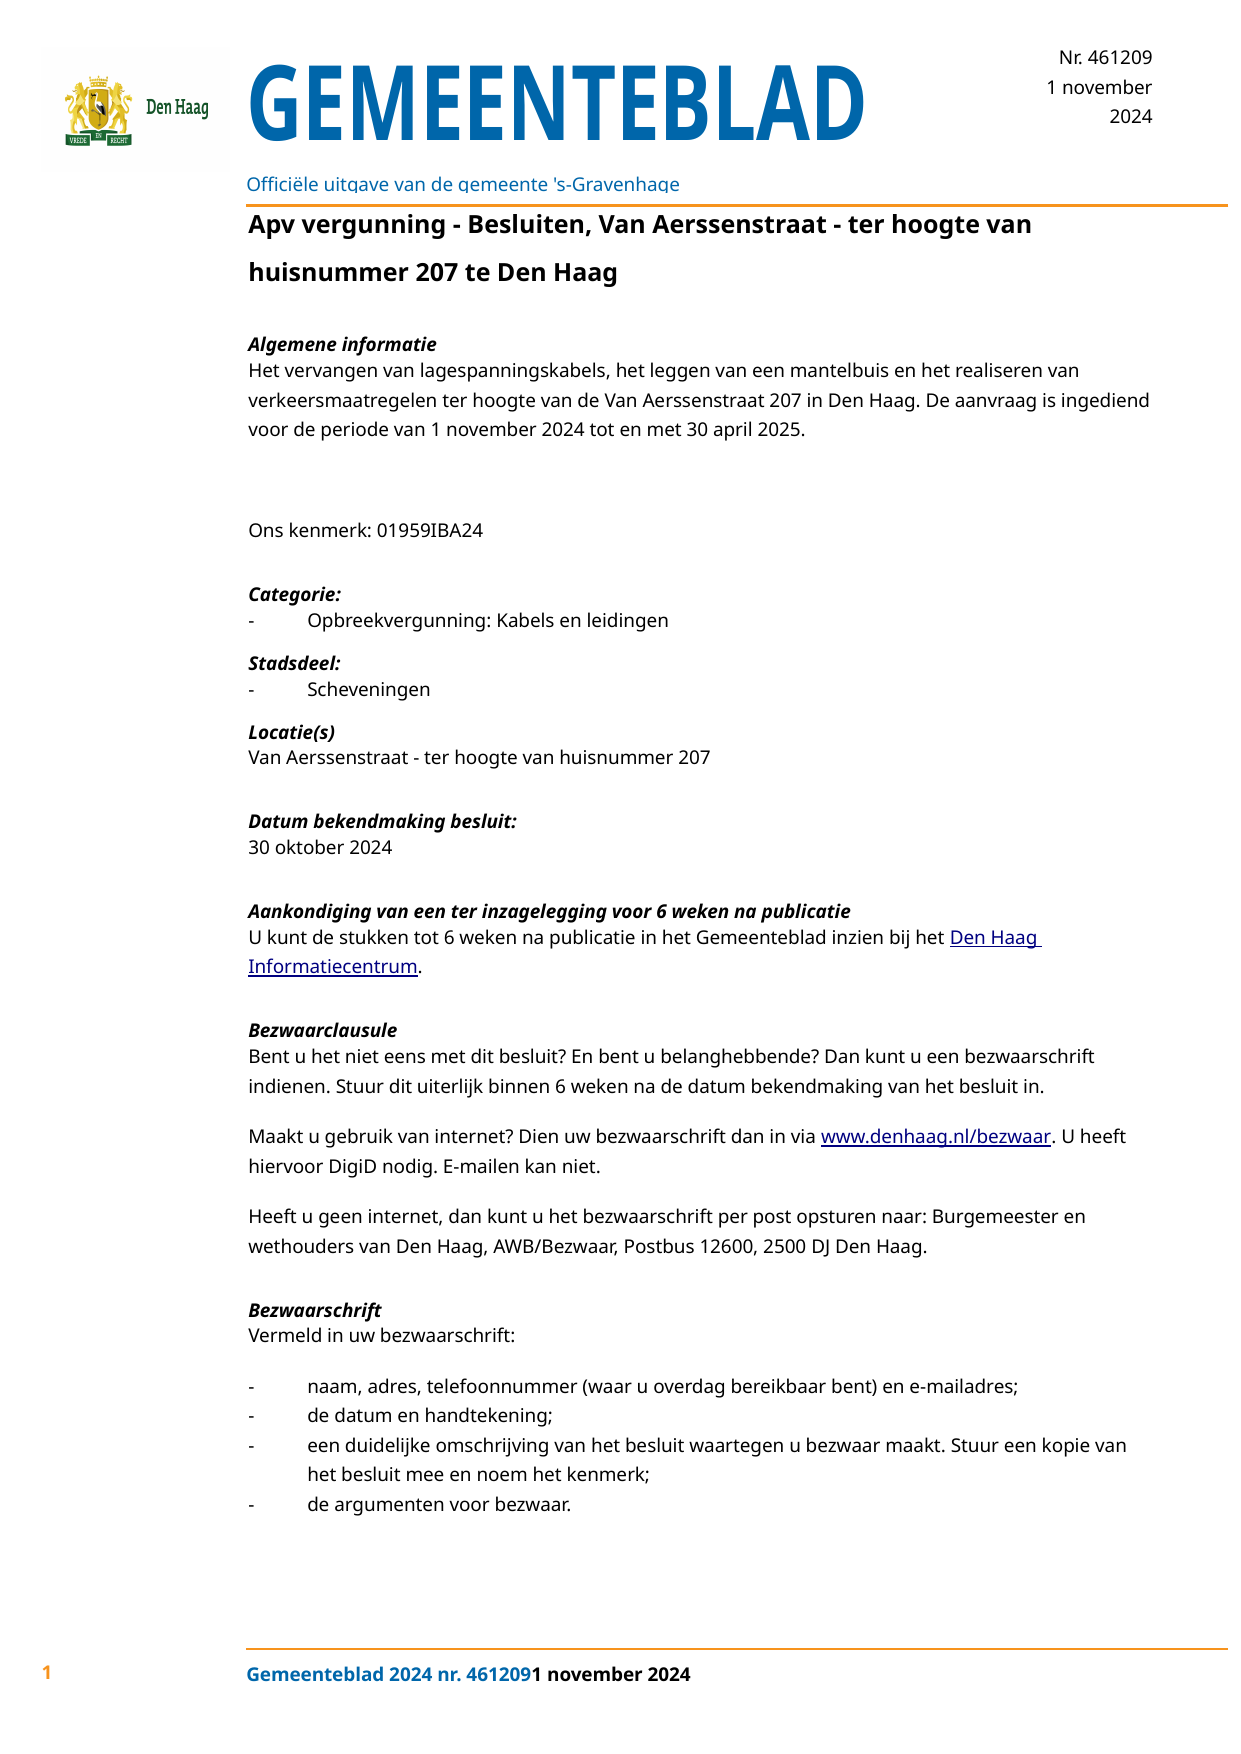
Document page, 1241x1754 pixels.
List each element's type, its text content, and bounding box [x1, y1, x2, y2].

picture [41, 47, 231, 172]
text U kunt de stukken tot 6 weken na publicatie in het Gemeenteblad inzien bij het Den Haag Informatiecentrum. [248, 924, 1152, 979]
list een duidelijke omschrijving van het besluit waartegen u bezwaar maakt. Stuur een kopie van het besluit mee en noem het kenmerk; [248, 1432, 1152, 1487]
list Opbreekvergunning: Kabels en leidingen [248, 607, 1152, 633]
text Bent u het niet eens met dit besluit? En bent u belanghebbende? Dan kunt u een bezwaarschrift indienen. Stuur dit uiterlijk binnen 6 weken na de datum bekendmaking van het besluit in. [248, 1043, 1152, 1098]
text Locatie(s) [248, 719, 1152, 744]
text Apv vergunning - Besluiten, Van Aerssenstraat - ter hoogte van huisnummer 207 te Den Haag [248, 207, 1152, 288]
text Maakt u gebruik van internet? Dien uw bezwaarschrift dan in via www.denhaag.nl/bezwaar. U heeft hiervoor DigiD nodig. E-mailen kan niet. [248, 1123, 1152, 1178]
text Heeft u geen internet, dan kunt u het bezwaarschrift per post opsturen naar: Burgemeester en wethouders van Den Haag, AWB/Bezwaar, Postbus 12600, 2500 DJ Den Haag. [248, 1203, 1152, 1258]
list Scheveningen [248, 676, 1152, 701]
list naam, adres, telefoonnummer (waar u overdag bereikbaar bent) en e-mailadres; [248, 1373, 1152, 1399]
text 30 oktober 2024 [248, 834, 1152, 860]
text Van Aerssenstraat - ter hoogte van huisnummer 207 [248, 744, 1152, 770]
text Ons kenmerk: 01959IBA24 [248, 517, 1152, 543]
list de datum en handtekening; [248, 1402, 1152, 1428]
text Stadsdeel: [248, 650, 1152, 676]
text Categorie: [248, 581, 1152, 607]
text Het vervangen van lagespanningskabels, het leggen van een mantelbuis en het realiseren van verkeersmaatregelen ter hoogte van de Van Aerssenstraat 207 in Den Haag. De aanvraag is ingediend voor de periode van 1 november 2024 tot en met 30 april 2025. [248, 357, 1152, 442]
list de argumenten voor bezwaar. [248, 1491, 1152, 1517]
text Algemene informatie [248, 331, 1152, 357]
text Vermeld in uw bezwaarschrift: [248, 1322, 1152, 1348]
text Datum bekendmaking besluit: [248, 808, 1152, 834]
text Bezwaarclausule [248, 1017, 1152, 1043]
text Bezwaarschrift [248, 1297, 1152, 1322]
text Aankondiging van een ter inzagelegging voor 6 weken na publicatie [248, 898, 1152, 924]
